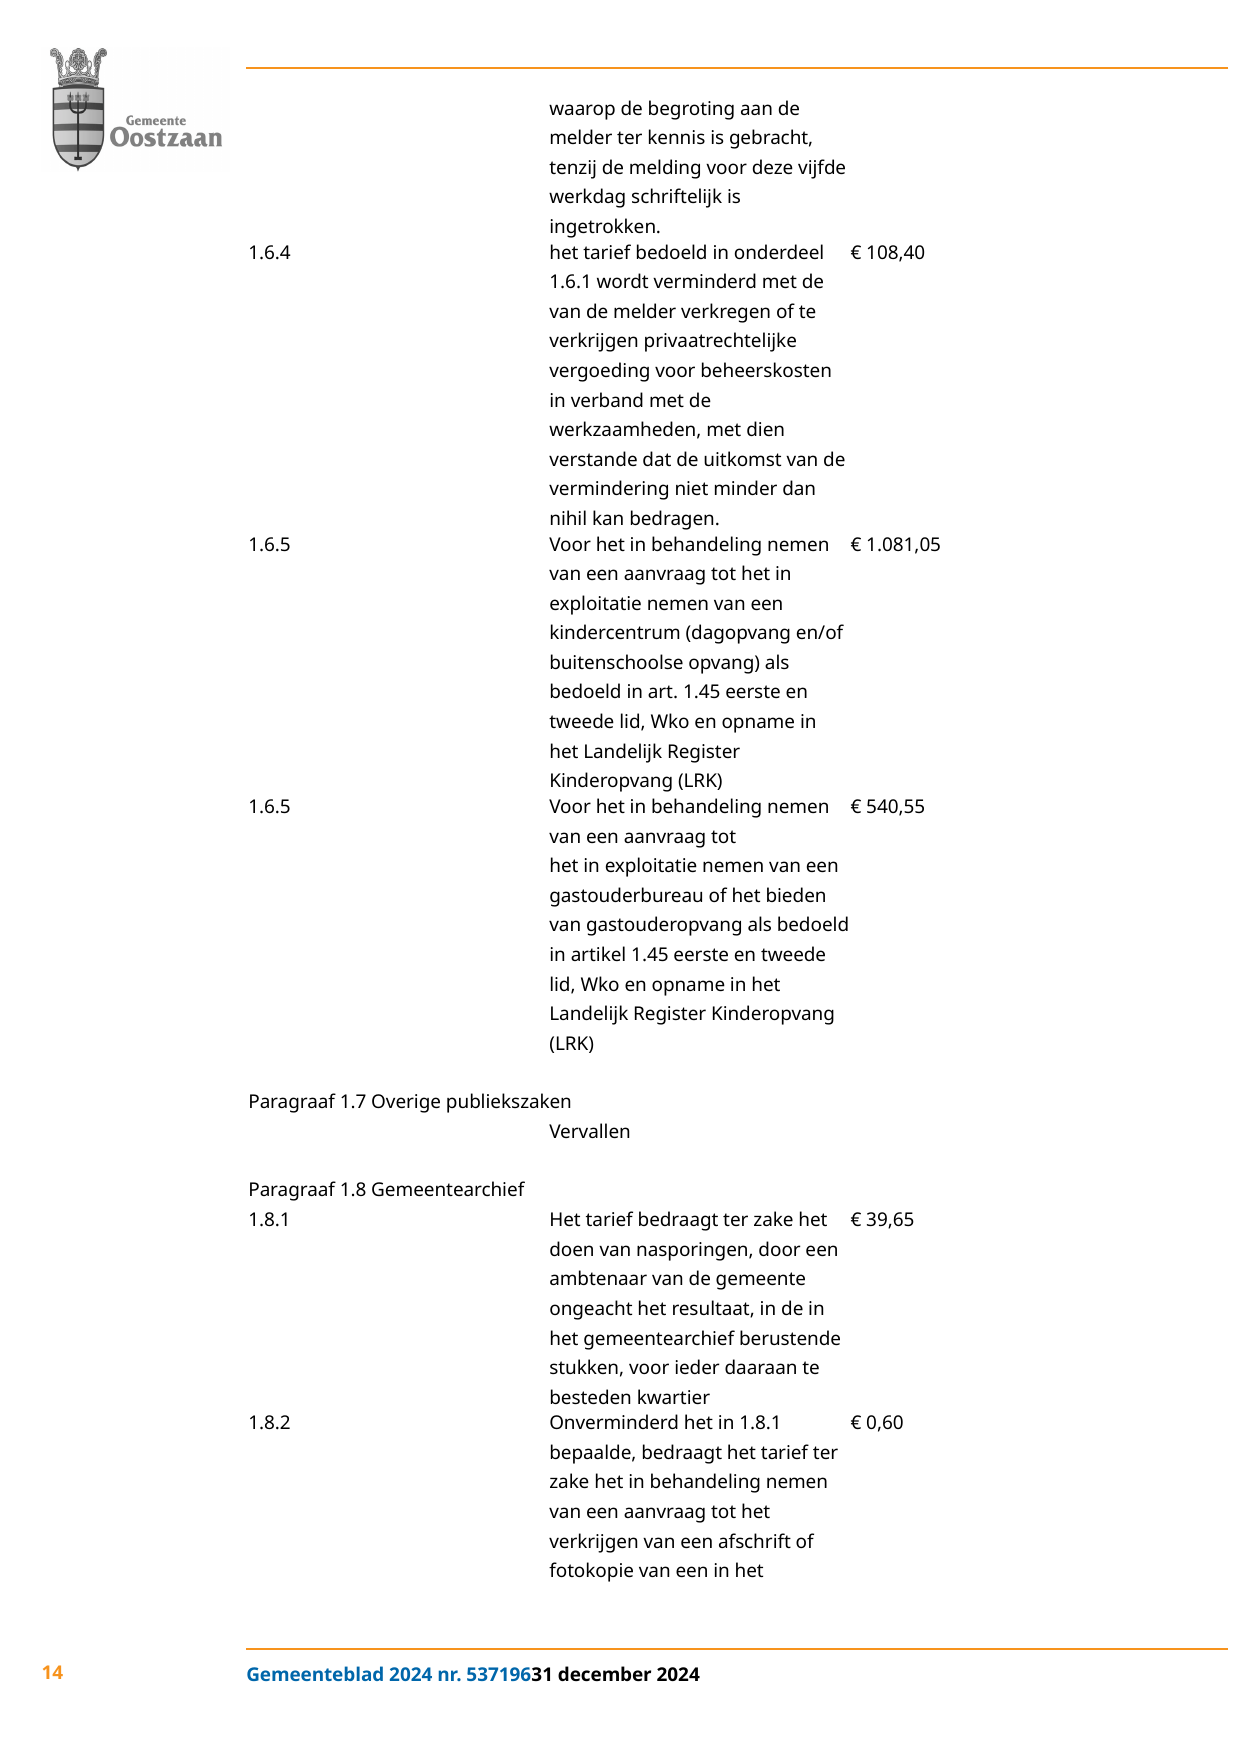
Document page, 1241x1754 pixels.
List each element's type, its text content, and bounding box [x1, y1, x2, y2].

text Paragraaf 1.8 Gemeentearchief [248, 1177, 1152, 1202]
text Paragraaf 1.7 Overige publiekszaken [248, 1088, 1152, 1114]
table_header € 39,65 [850, 1206, 1152, 1409]
table_cell het tarief bedoeld in onderdeel 1.6.1 wordt verminderd met de van de melder verkregen of te verkrijgen privaatrechtelijke vergoeding voor beheerskosten in verband met de werkzaamheden, met dien verstande dat de uitkomst van de vermindering niet minder dan nihil kan bedragen. [549, 239, 850, 531]
table_cell waarop de begroting aan de melder ter kennis is gebracht, tenzij de melding voor deze vijfde werkdag schriftelijk is ingetrokken. [549, 95, 850, 239]
table_cell 1.8.2 [248, 1410, 549, 1583]
table_header Het tarief bedraagt ter zake het doen van nasporingen, door een ambtenaar van de gemeente ongeacht het resultaat, in de in het gemeentearchief berustende stukken, voor ieder daaraan te besteden kwartier [549, 1206, 850, 1409]
table_header 1.8.1 [248, 1206, 549, 1409]
table_cell € 108,40 [850, 239, 1152, 531]
table_header [248, 1118, 549, 1144]
table_cell € 0,60 [850, 1410, 1152, 1583]
table_cell [248, 95, 549, 239]
table_cell Onverminderd het in 1.8.1 bepaalde, bedraagt het tarief ter zake het in behandeling nemen van een aanvraag tot het verkrijgen van een afschrift of fotokopie van een in het [549, 1410, 850, 1583]
table_cell Voor het in behandeling nemen van een aanvraag tot het in exploitatie nemen van een gastouderbureau of het bieden van gastouderopvang als bedoeld in artikel 1.45 eerste en tweede lid, Wko en opname in het Landelijk Register Kinderopvang (LRK) [549, 793, 850, 1056]
table_header [850, 1118, 1152, 1144]
table_cell € 540,55 [850, 793, 1152, 1056]
table_cell [850, 95, 1152, 239]
table_cell 1.6.4 [248, 239, 549, 531]
table_cell 1.6.5 [248, 793, 549, 1056]
table_header Vervallen [549, 1118, 850, 1144]
table_cell 1.6.5 [248, 531, 549, 793]
picture [41, 47, 231, 172]
table_cell Voor het in behandeling nemen van een aanvraag tot het in exploitatie nemen van een kindercentrum (dagopvang en/of buitenschoolse opvang) als bedoeld in art. 1.45 eerste en tweede lid, Wko en opname in het Landelijk Register Kinderopvang (LRK) [549, 531, 850, 793]
table_cell € 1.081,05 [850, 531, 1152, 793]
